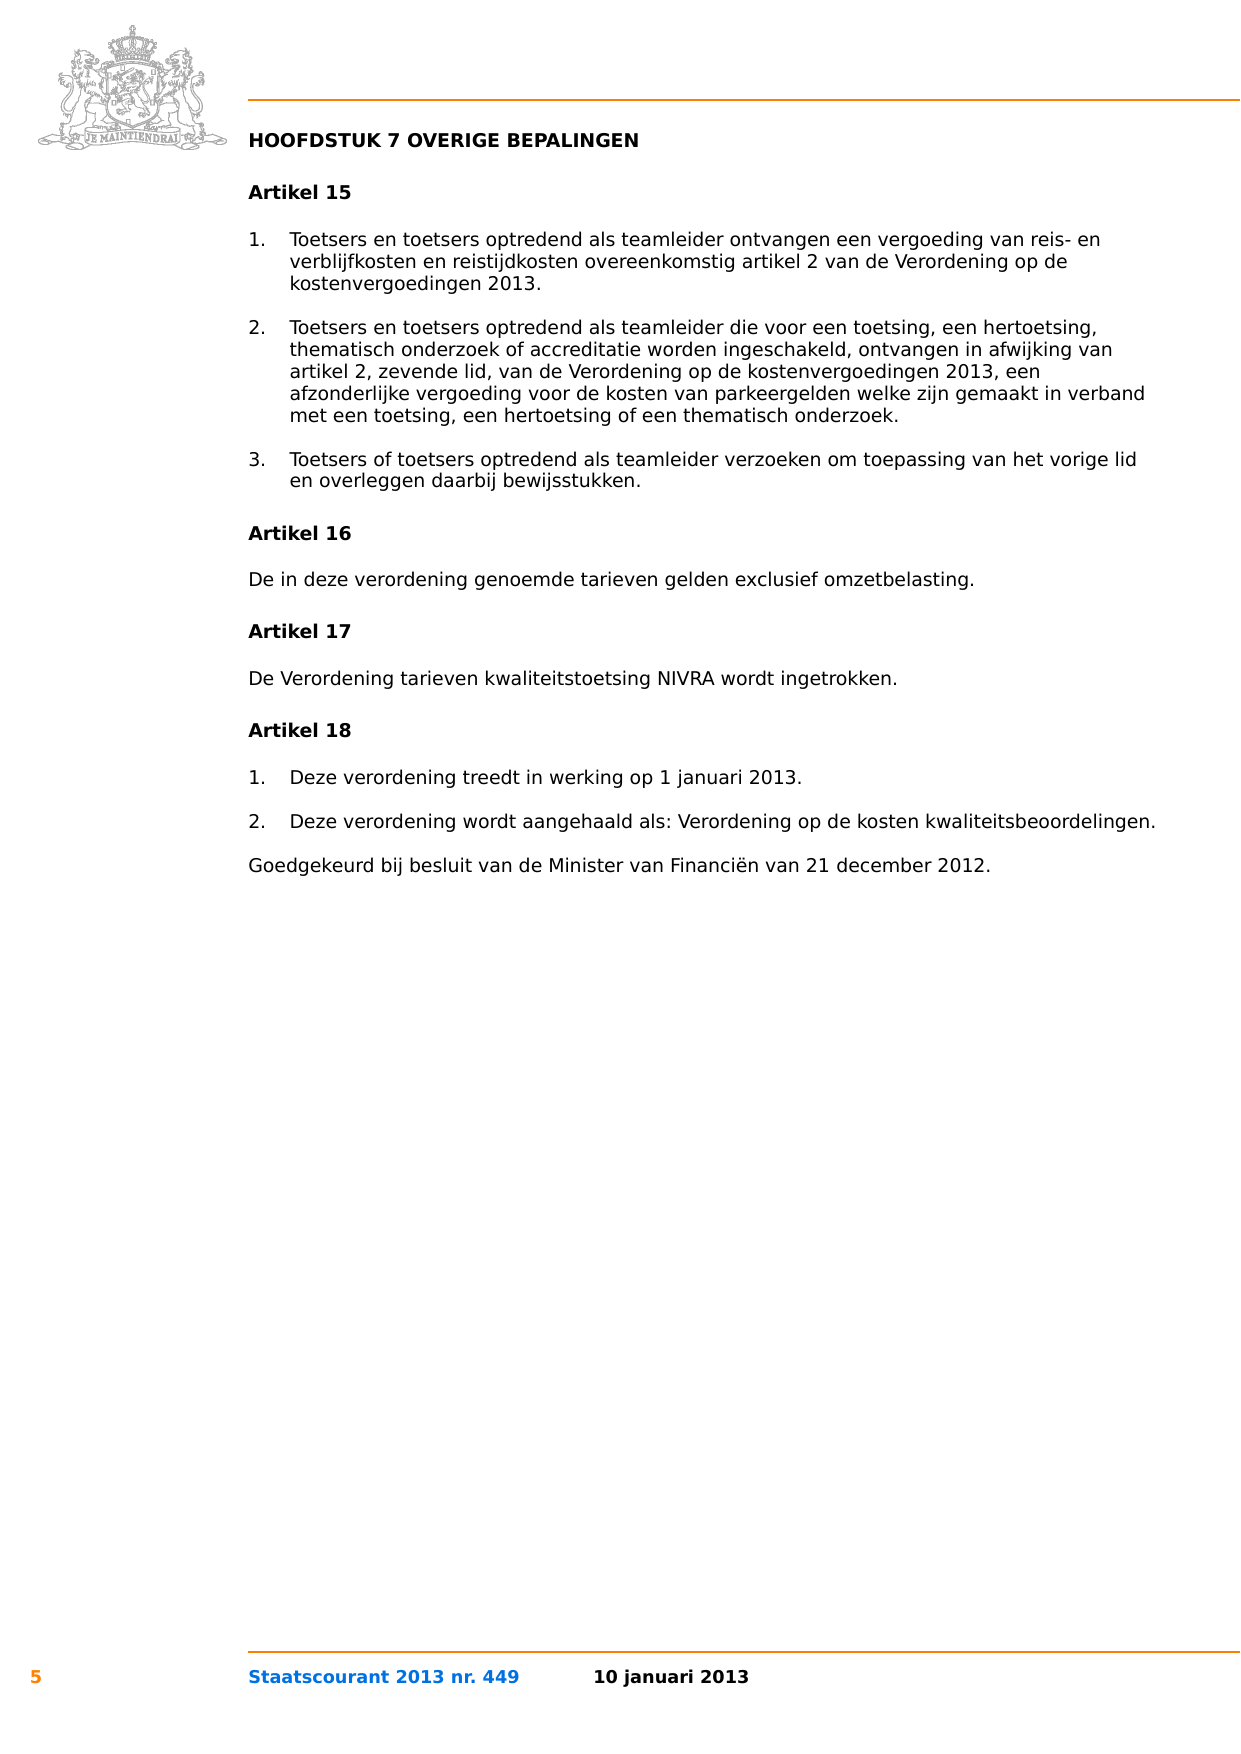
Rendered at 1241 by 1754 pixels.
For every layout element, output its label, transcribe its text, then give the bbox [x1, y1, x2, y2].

text 3. Toetsers of toetsers optredend als teamleider verzoeken om toepassing van het vorige lid en overleggen daarbij bewijsstukken. [248, 448, 1163, 492]
picture [38, 25, 227, 150]
subtitle Artikel 15 [248, 182, 1163, 204]
text 2. Deze verordening wordt aangehaald als: Verordening op de kosten kwaliteitsbeoordelingen. [248, 811, 1163, 833]
text 1. Deze verordening treedt in werking op 1 januari 2013. [248, 767, 1163, 789]
text 1. Toetsers en toetsers optredend als teamleider ontvangen een vergoeding van reis- en verblijfkosten en reistijdkosten overeenkomstig artikel 2 van de Verordening op de kostenvergoedingen 2013. [248, 229, 1163, 295]
text De Verordening tarieven kwaliteitstoetsing NIVRA wordt ingetrokken. [248, 668, 1163, 690]
subtitle Artikel 18 [248, 720, 1163, 742]
subtitle Artikel 16 [248, 522, 1163, 544]
subtitle Artikel 17 [248, 621, 1163, 643]
text De in deze verordening genoemde tarieven gelden exclusief omzetbelasting. [248, 569, 1163, 591]
text Goedgekeurd bij besluit van de Minister van Financiën van 21 december 2012. [248, 855, 1163, 877]
subtitle HOOFDSTUK 7 OVERIGE BEPALINGEN [248, 130, 1163, 152]
text 2. Toetsers en toetsers optredend als teamleider die voor een toetsing, een hertoetsing, thematisch onderzoek of accreditatie worden ingeschakeld, ontvangen in afwijking van artikel 2, zevende lid, van de Verordening op de kostenvergoedingen 2013, een afzonderlijke vergoeding voor de kosten van parkeergelden welke zijn gemaakt in verband met een toetsing, een hertoetsing of een thematisch onderzoek. [248, 317, 1163, 427]
